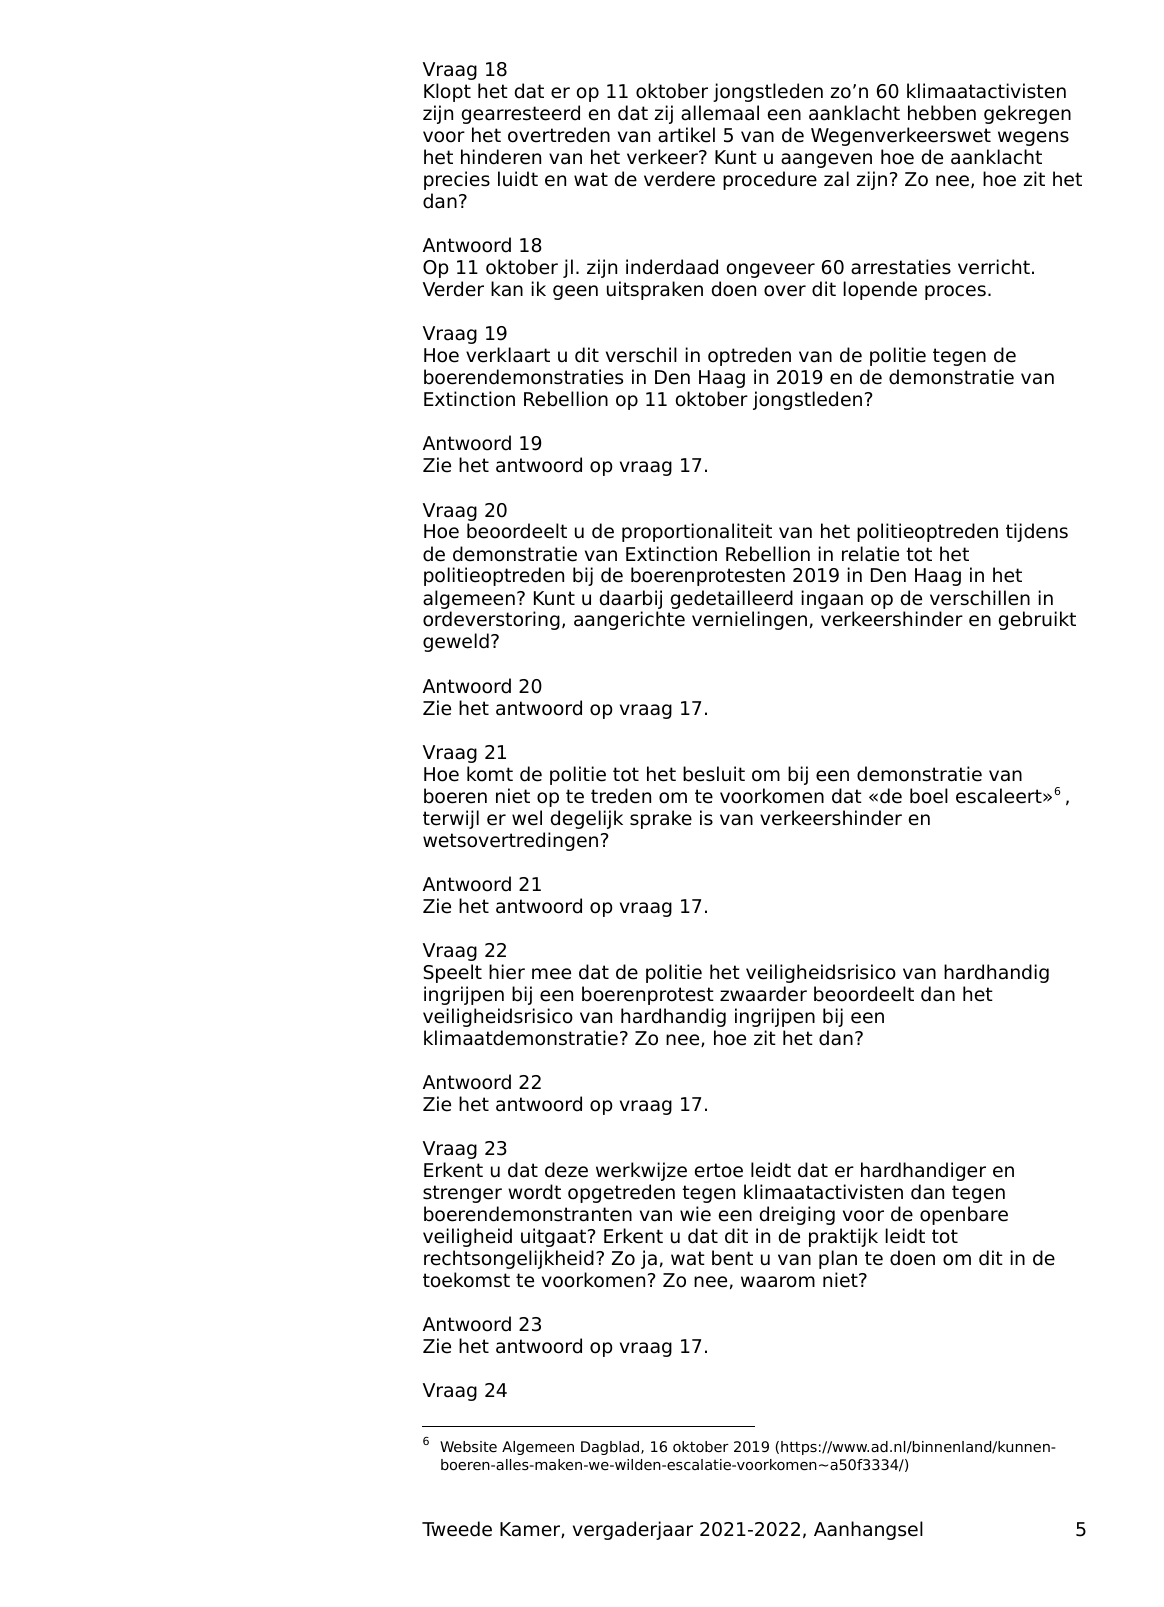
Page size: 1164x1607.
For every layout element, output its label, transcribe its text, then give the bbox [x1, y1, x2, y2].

text Antwoord 23 [422, 1314, 1087, 1336]
text Vraag 22 [422, 940, 1087, 962]
text Op 11 oktober jl. zijn inderdaad ongeveer 60 arrestaties verricht. Verder kan ik geen uitspraken doen over dit lopende proces. [422, 257, 1087, 301]
text Hoe komt de politie tot het besluit om bij een demonstratie van boeren niet op te treden om te voorkomen dat «de boel escaleert», terwijl er wel degelijk sprake is van verkeershinder en wetsovertredingen? [422, 764, 1087, 852]
text Speelt hier mee dat de politie het veiligheidsrisico van hardhandig ingrijpen bij een boerenprotest zwaarder beoordeelt dan het veiligheidsrisico van hardhandig ingrijpen bij een klimaatdemonstratie? Zo nee, hoe zit het dan? [422, 962, 1087, 1050]
text Zie het antwoord op vraag 17. [422, 896, 1087, 918]
text Vraag 21 [422, 742, 1087, 764]
text Vraag 23 [422, 1138, 1087, 1160]
text Antwoord 21 [422, 874, 1087, 896]
text Vraag 24 [422, 1380, 1087, 1402]
text Vraag 20 [422, 499, 1087, 521]
text Hoe verklaart u dit verschil in optreden van de politie tegen de boerendemonstraties in Den Haag in 2019 en de demonstratie van Extinction Rebellion op 11 oktober jongstleden? [422, 345, 1087, 411]
text Erkent u dat deze werkwijze ertoe leidt dat er hardhandiger en strenger wordt opgetreden tegen klimaatactivisten dan tegen boerendemonstranten van wie een dreiging voor de openbare veiligheid uitgaat? Erkent u dat dit in de praktijk leidt tot rechtsongelijkheid? Zo ja, wat bent u van plan te doen om dit in de toekomst te voorkomen? Zo nee, waarom niet? [422, 1160, 1087, 1292]
text Hoe beoordeelt u de proportionaliteit van het politieoptreden tijdens de demonstratie van Extinction Rebellion in relatie tot het politieoptreden bij de boerenprotesten 2019 in Den Haag in het algemeen? Kunt u daarbij gedetailleerd ingaan op de verschillen in ordeverstoring, aangerichte vernielingen, verkeershinder en gebruikt geweld? [422, 521, 1087, 653]
text Zie het antwoord op vraag 17. [422, 697, 1087, 719]
text Antwoord 20 [422, 676, 1087, 697]
text Zie het antwoord op vraag 17. [422, 1094, 1087, 1116]
text Zie het antwoord op vraag 17. [422, 1336, 1087, 1358]
text Website Algemeen Dagblad, 16 oktober 2019 (https://www.ad.nl/binnenland/kunnen-boeren-alles-maken-we-wilden-escalatie-voorkomen~a50f3334/) [422, 1435, 1087, 1474]
text Antwoord 18 [422, 235, 1087, 257]
text Antwoord 22 [422, 1072, 1087, 1094]
text Antwoord 19 [422, 433, 1087, 455]
text Klopt het dat er op 11 oktober jongstleden zo’n 60 klimaatactivisten zijn gearresteerd en dat zij allemaal een aanklacht hebben gekregen voor het overtreden van artikel 5 van de Wegenverkeerswet wegens het hinderen van het verkeer? Kunt u aangeven hoe de aanklacht precies luidt en wat de verdere procedure zal zijn? Zo nee, hoe zit het dan? [422, 81, 1087, 213]
text Vraag 19 [422, 323, 1087, 345]
text Vraag 18 [422, 59, 1087, 81]
text Zie het antwoord op vraag 17. [422, 455, 1087, 477]
